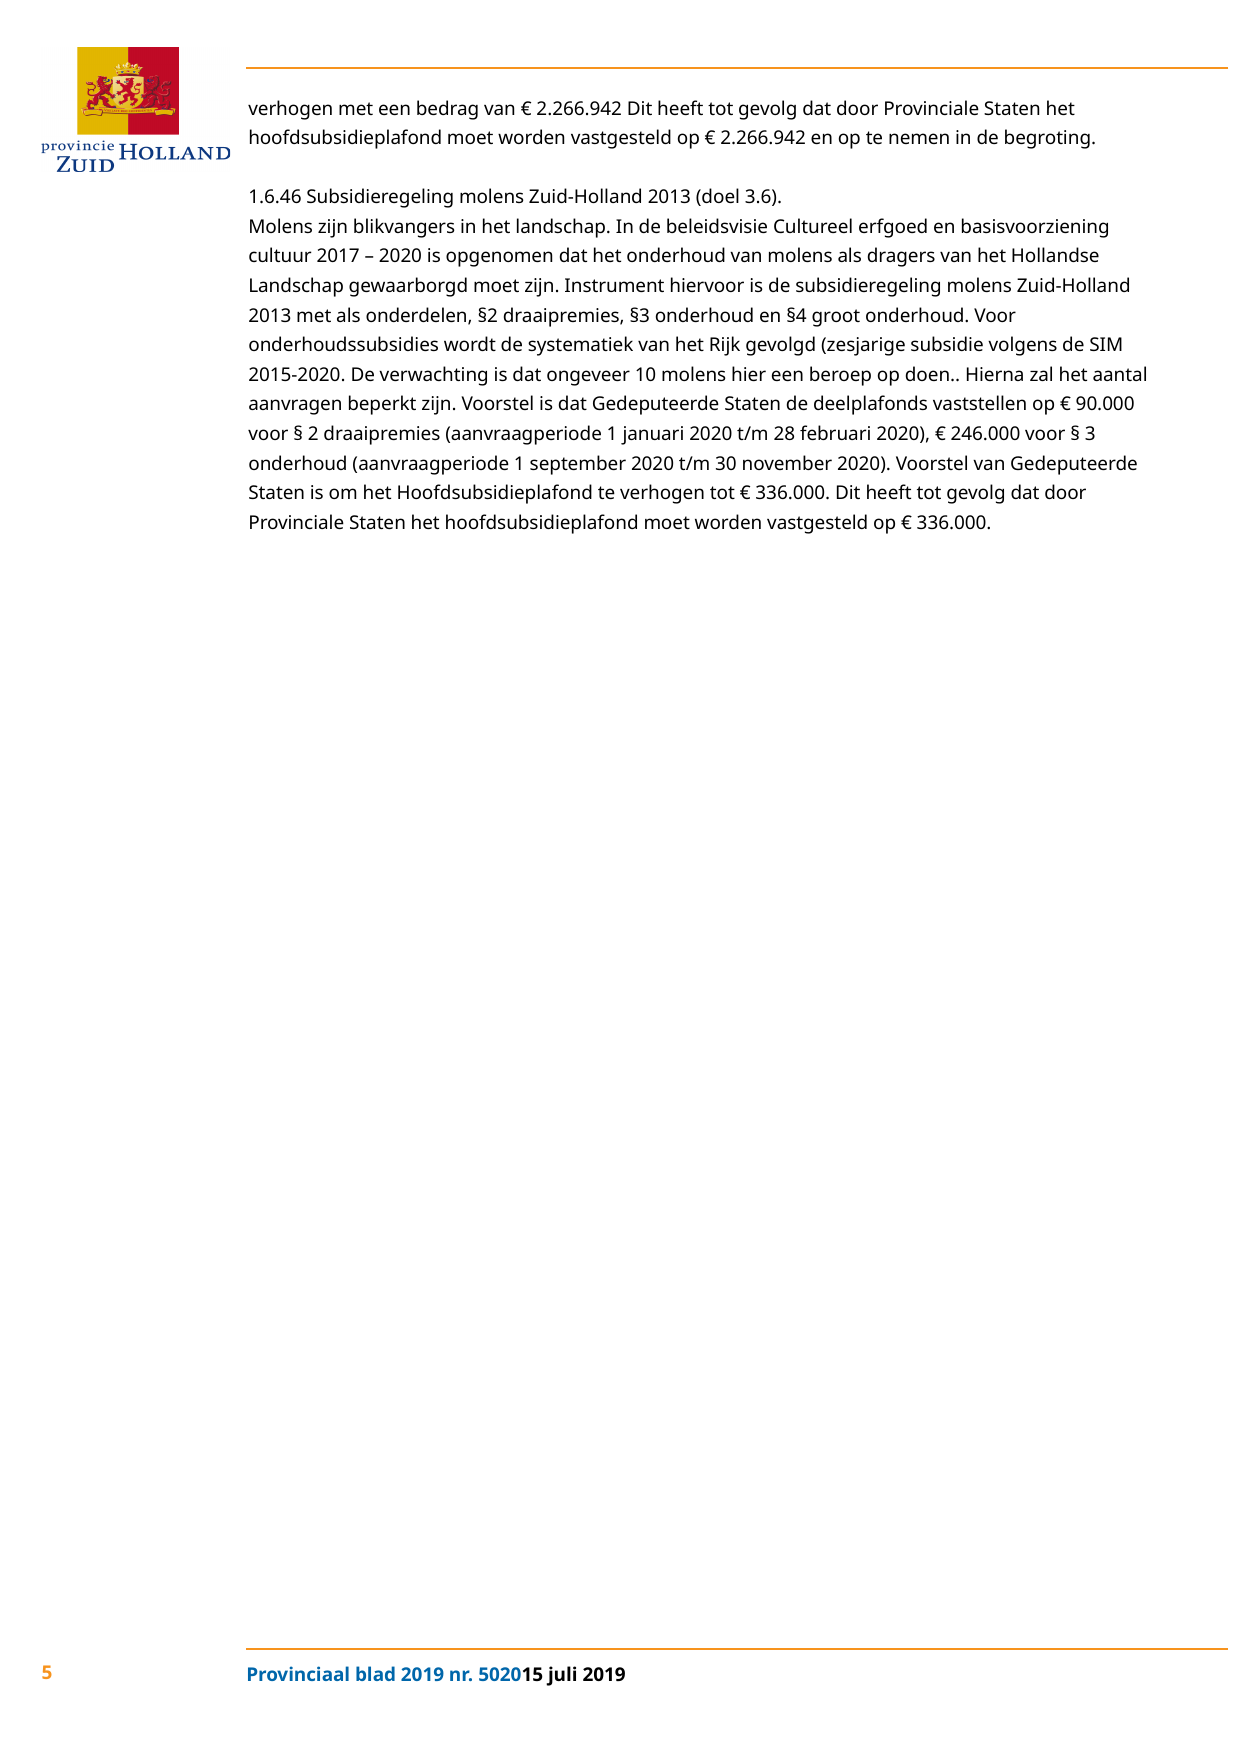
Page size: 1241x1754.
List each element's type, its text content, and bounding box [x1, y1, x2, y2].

text 1.6.46 Subsidieregeling molens Zuid-Holland 2013 (doel 3.6). [248, 183, 1152, 209]
picture [41, 47, 231, 172]
text verhogen met een bedrag van € 2.266.942 Dit heeft tot gevolg dat door Provinciale Staten het hoofdsubsidieplafond moet worden vastgesteld op € 2.266.942 en op te nemen in de begroting. [248, 95, 1152, 150]
text Molens zijn blikvangers in het landschap. In de beleidsvisie Cultureel erfgoed en basisvoorziening cultuur 2017 – 2020 is opgenomen dat het onderhoud van molens als dragers van het Hollandse Landschap gewaarborgd moet zijn. Instrument hiervoor is de subsidieregeling molens Zuid-Holland 2013 met als onderdelen, §2 draaipremies, §3 onderhoud en §4 groot onderhoud. Voor onderhoudssubsidies wordt de systematiek van het Rijk gevolgd (zesjarige subsidie volgens de SIM 2015-2020. De verwachting is dat ongeveer 10 molens hier een beroep op doen.. Hierna zal het aantal aanvragen beperkt zijn. Voorstel is dat Gedeputeerde Staten de deelplafonds vaststellen op € 90.000 voor § 2 draaipremies (aanvraagperiode 1 januari 2020 t/m 28 februari 2020), € 246.000 voor § 3 onderhoud (aanvraagperiode 1 september 2020 t/m 30 november 2020). Voorstel van Gedeputeerde Staten is om het Hoofdsubsidieplafond te verhogen tot € 336.000. Dit heeft tot gevolg dat door Provinciale Staten het hoofdsubsidieplafond moet worden vastgesteld op € 336.000. [248, 213, 1152, 535]
